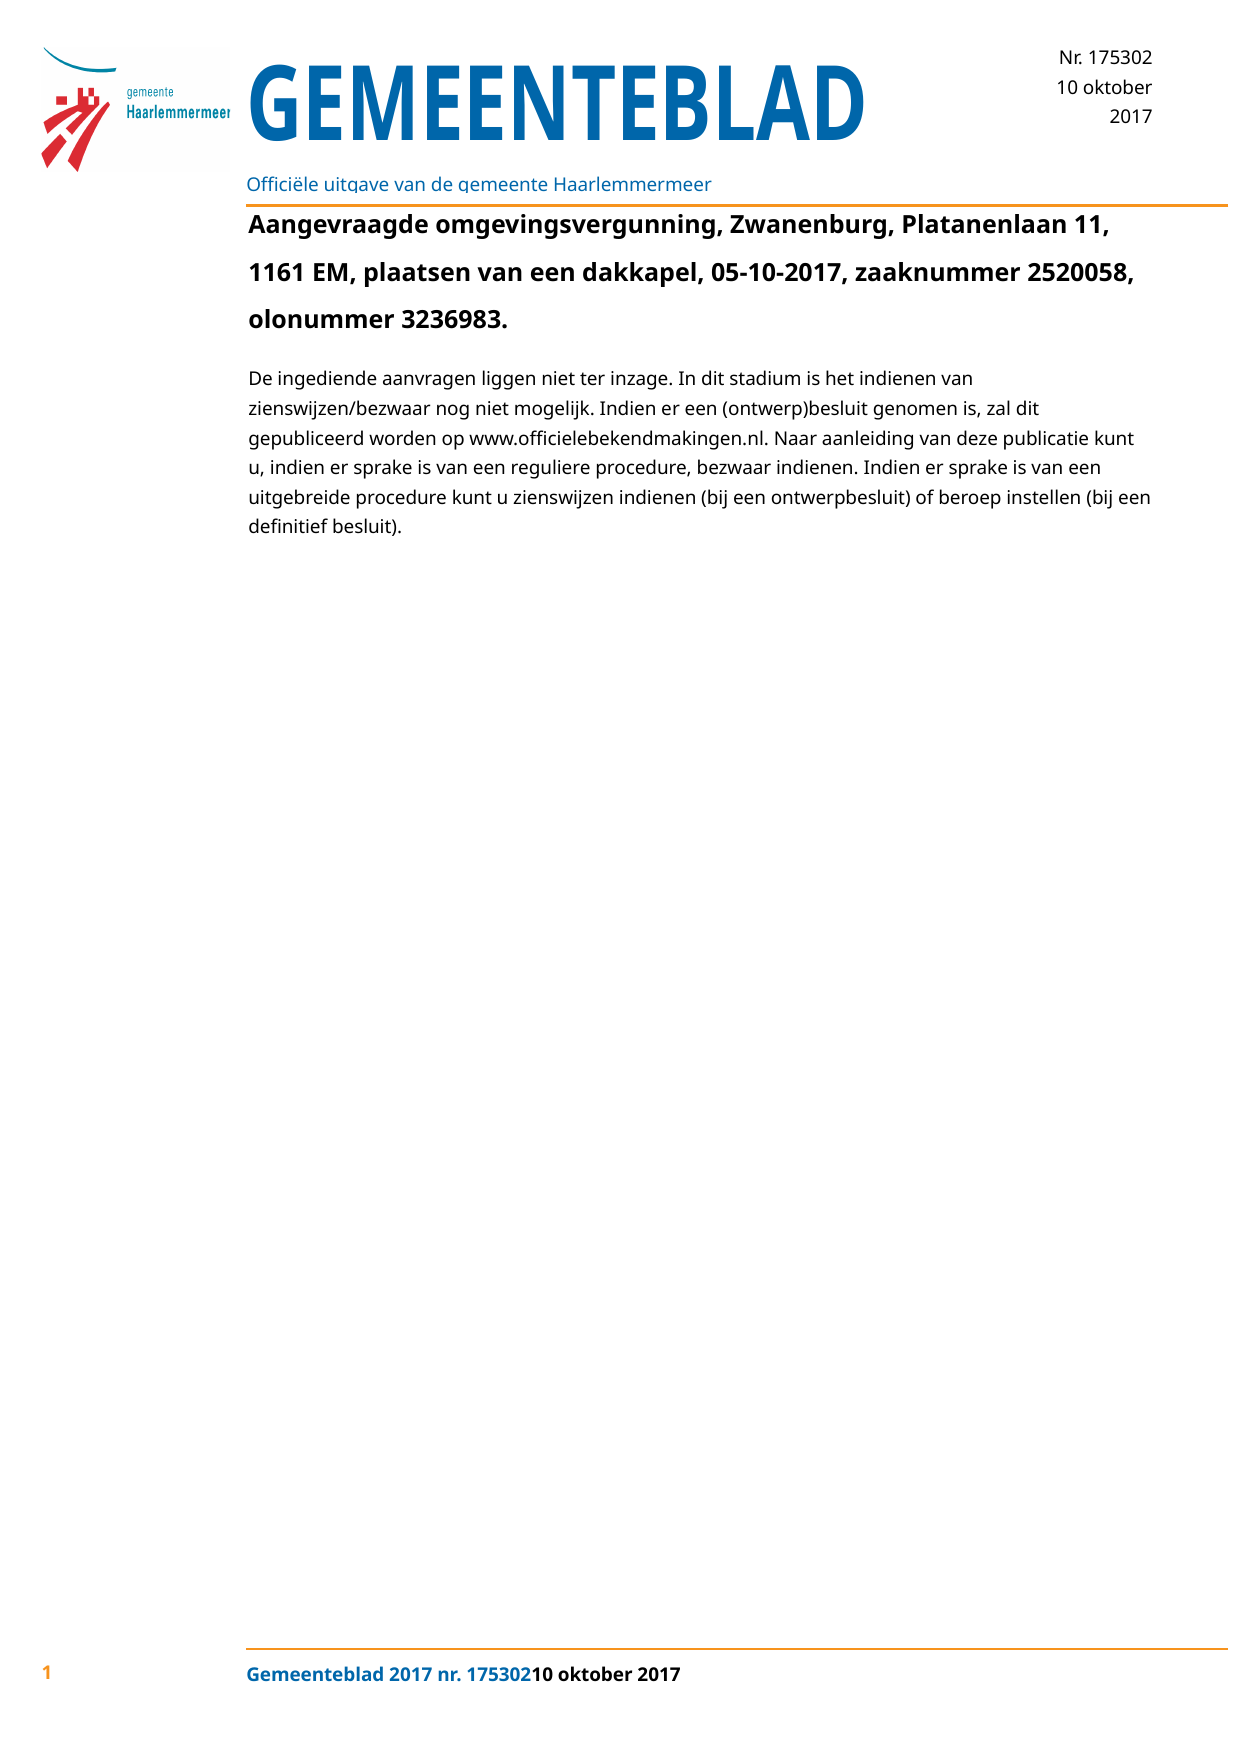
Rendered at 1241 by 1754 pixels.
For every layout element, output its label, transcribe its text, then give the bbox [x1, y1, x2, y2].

text De ingediende aanvragen liggen niet ter inzage. In dit stadium is het indienen van zienswijzen/bezwaar nog niet mogelijk. Indien er een (ontwerp)besluit genomen is, zal dit gepubliceerd worden op www.officielebekendmakingen.nl. Naar aanleiding van deze publicatie kunt u, indien er sprake is van een reguliere procedure, bezwaar indienen. Indien er sprake is van een uitgebreide procedure kunt u zienswijzen indienen (bij een ontwerpbesluit) of beroep instellen (bij een definitief besluit). [248, 366, 1152, 539]
text Aangevraagde omgevingsvergunning, Zwanenburg, Platanenlaan 11, 1161 EM, plaatsen van een dakkapel, 05-10-2017, zaaknummer 2520058, olonummer 3236983. [248, 207, 1152, 336]
picture [41, 47, 231, 172]
